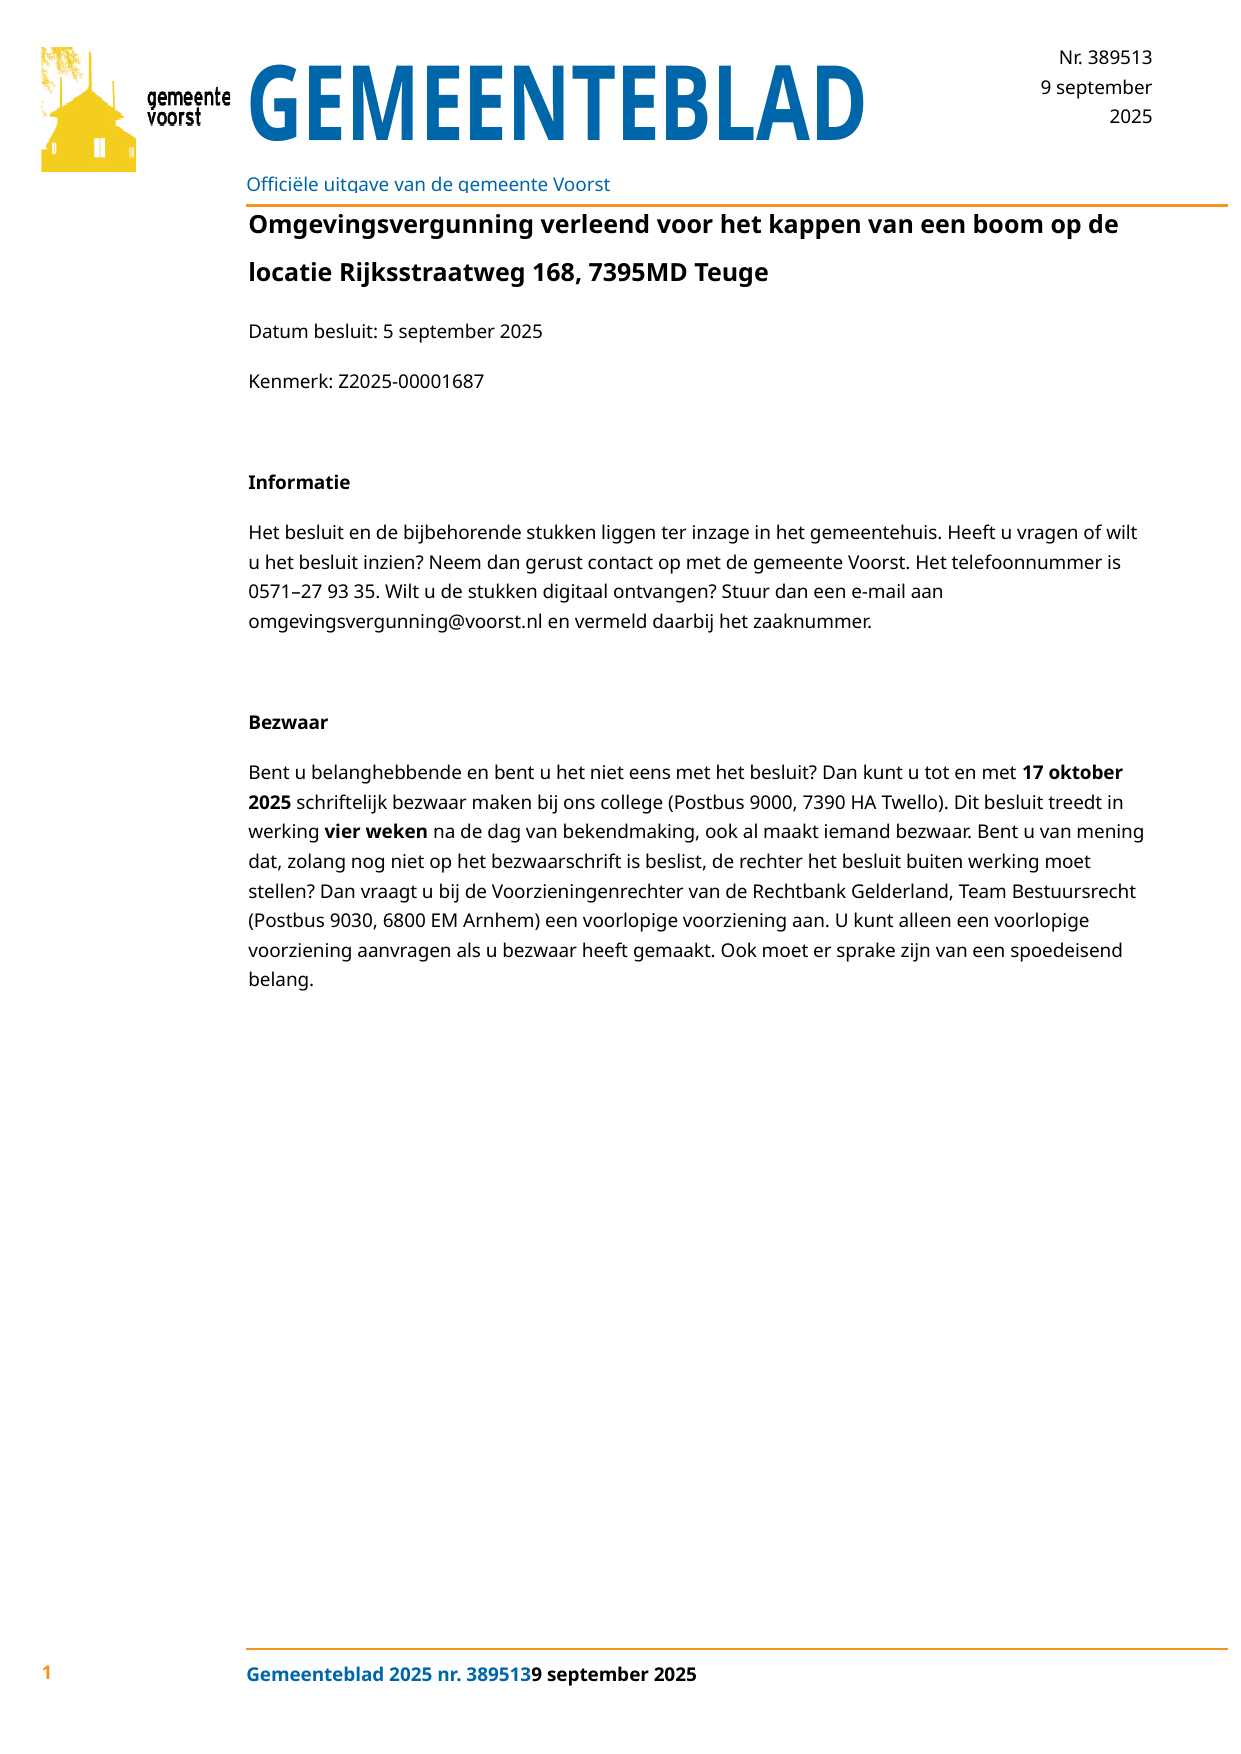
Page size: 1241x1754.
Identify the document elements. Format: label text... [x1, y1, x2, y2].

text Bezwaar [248, 709, 1152, 735]
picture [41, 47, 231, 172]
text Datum besluit: 5 september 2025 [248, 318, 1152, 344]
text Informatie [248, 469, 1152, 495]
text Bent u belanghebbende en bent u het niet eens met het besluit? Dan kunt u tot en met 17 oktober 2025 schriftelijk bezwaar maken bij ons college (Postbus 9000, 7390 HA Twello). Dit besluit treedt in werking vier weken na de dag van bekendmaking, ook al maakt iemand bezwaar. Bent u van mening dat, zolang nog niet op het bezwaarschrift is beslist, de rechter het besluit buiten werking moet stellen? Dan vraagt u bij de Voorzieningenrechter van de Rechtbank Gelderland, Team Bestuursrecht (Postbus 9030, 6800 EM Arnhem) een voorlopige voorziening aan. U kunt alleen een voorlopige voorziening aanvragen als u bezwaar heeft gemaakt. Ook moet er sprake zijn van een spoedeisend belang. [248, 759, 1152, 992]
text Het besluit en de bijbehorende stukken liggen ter inzage in het gemeentehuis. Heeft u vragen of wilt u het besluit inzien? Neem dan gerust contact op met de gemeente Voorst. Het telefoonnummer is 0571–27 93 35. Wilt u de stukken digitaal ontvangen? Stuur dan een e-mail aan omgevingsvergunning@voorst.nl en vermeld daarbij het zaaknummer. [248, 519, 1152, 634]
text Omgevingsvergunning verleend voor het kappen van een boom op de locatie Rijksstraatweg 168, 7395MD Teuge [248, 207, 1152, 288]
text Kenmerk: Z2025-00001687 [248, 368, 1152, 394]
